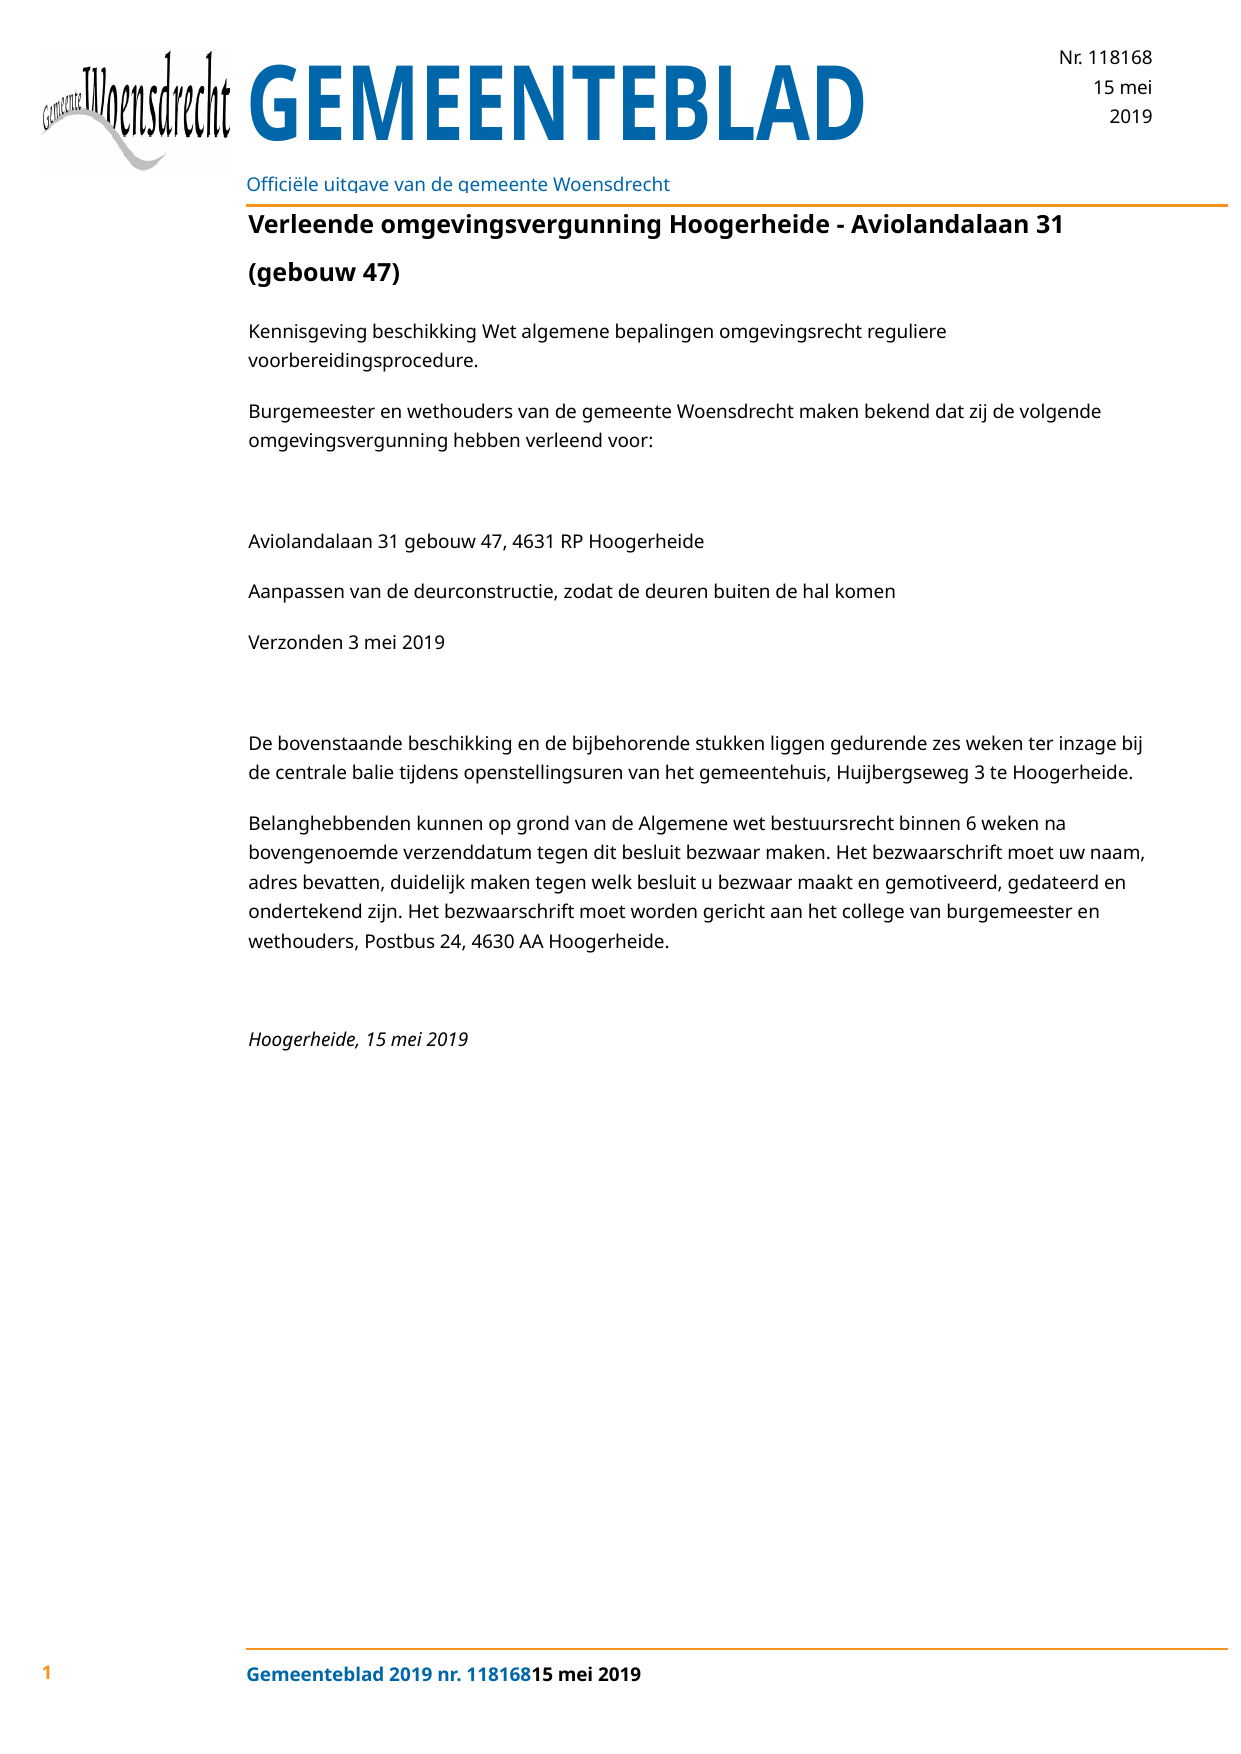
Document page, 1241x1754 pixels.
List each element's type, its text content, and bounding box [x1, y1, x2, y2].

text Verzonden 3 mei 2019 [248, 629, 1152, 655]
text Aviolandalaan 31 gebouw 47, 4631 RP Hoogerheide [248, 528, 1152, 554]
picture [41, 47, 231, 172]
text Hoogerheide, 15 mei 2019 [248, 1027, 1152, 1052]
text Verleende omgevingsvergunning Hoogerheide - Aviolandalaan 31 (gebouw 47) [248, 207, 1152, 288]
text De bovenstaande beschikking en de bijbehorende stukken liggen gedurende zes weken ter inzage bij de centrale balie tijdens openstellingsuren van het gemeentehuis, Huijbergseweg 3 te Hoogerheide. [248, 730, 1152, 785]
text Burgemeester en wethouders van de gemeente Woensdrecht maken bekend dat zij de volgende omgevingsvergunning hebben verleend voor: [248, 398, 1152, 453]
text Aanpassen van de deurconstructie, zodat de deuren buiten de hal komen [248, 579, 1152, 604]
text Kennisgeving beschikking Wet algemene bepalingen omgevingsrecht reguliere voorbereidingsprocedure. [248, 318, 1152, 373]
text Belanghebbenden kunnen op grond van de Algemene wet bestuursrecht binnen 6 weken na bovengenoemde verzenddatum tegen dit besluit bezwaar maken. Het bezwaarschrift moet uw naam, adres bevatten, duidelijk maken tegen welk besluit u bezwaar maakt en gemotiveerd, gedateerd en ondertekend zijn. Het bezwaarschrift moet worden gericht aan het college van burgemeester en wethouders, Postbus 24, 4630 AA Hoogerheide. [248, 810, 1152, 954]
